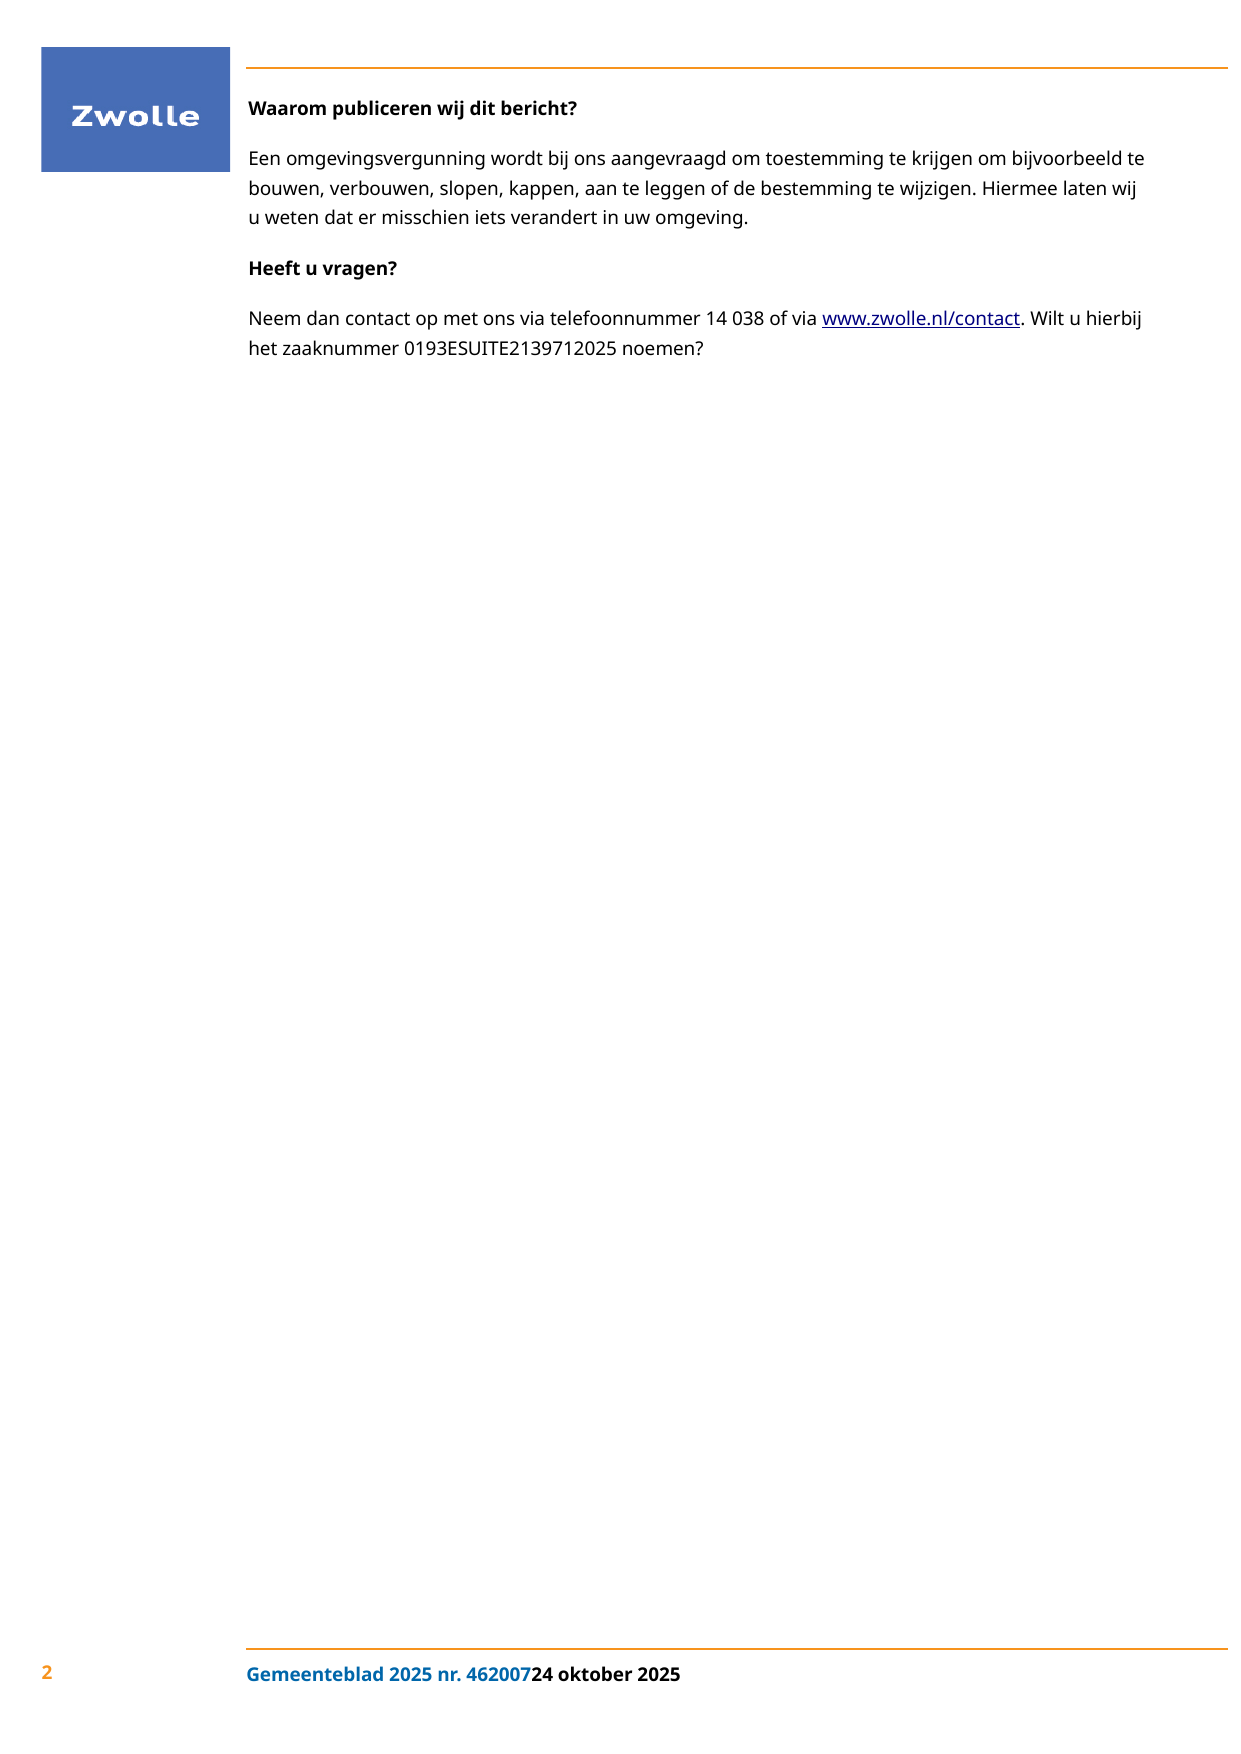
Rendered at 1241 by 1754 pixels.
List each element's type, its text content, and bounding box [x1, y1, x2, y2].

picture [41, 47, 231, 172]
text Heeft u vragen? [248, 255, 1152, 281]
text Een omgevingsvergunning wordt bij ons aangevraagd om toestemming te krijgen om bijvoorbeeld te bouwen, verbouwen, slopen, kappen, aan te leggen of de bestemming te wijzigen. Hiermee laten wij u weten dat er misschien iets verandert in uw omgeving. [248, 145, 1152, 230]
text Neem dan contact op met ons via telefoonnummer 14 038 of via www.zwolle.nl/contact. Wilt u hierbij het zaaknummer 0193ESUITE2139712025 noemen? [248, 305, 1152, 361]
text Waarom publiceren wij dit bericht? [248, 95, 1152, 121]
